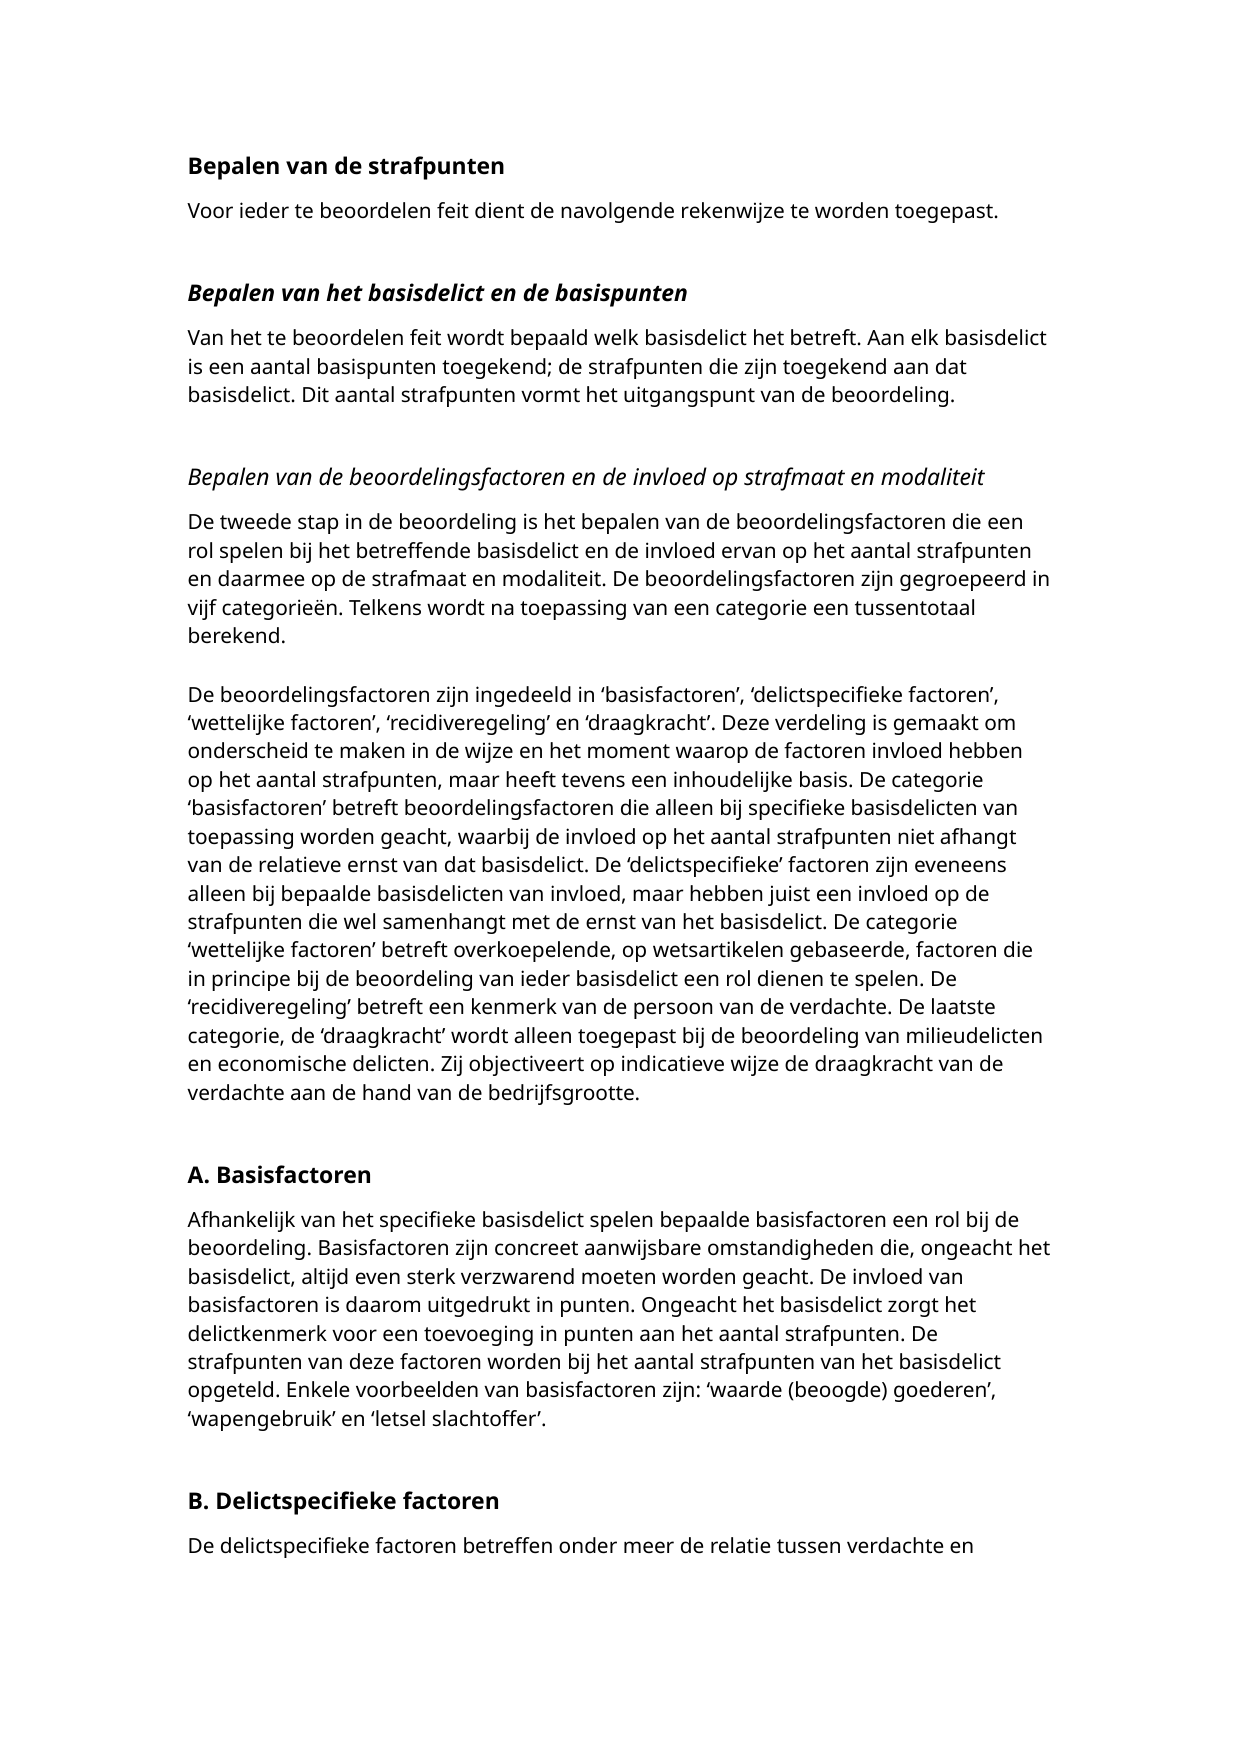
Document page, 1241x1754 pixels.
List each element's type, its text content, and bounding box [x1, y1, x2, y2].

text Afhankelijk van het specifieke basisdelict spelen bepaalde basisfactoren een rol bij de beoordeling. Basisfactoren zijn concreet aanwijsbare omstandigheden die, ongeacht het basisdelict, altijd even sterk verzwarend moeten worden geacht. De invloed van basisfactoren is daarom uitgedrukt in punten. Ongeacht het basisdelict zorgt het delictkenmerk voor een toevoeging in punten aan het aantal strafpunten. De strafpunten van deze factoren worden bij het aantal strafpunten van het basisdelict opgeteld. Enkele voorbeelden van basisfactoren zijn: ‘waarde (beoogde) goederen’, ‘wapengebruik’ en ‘letsel slachtoffer’. [187, 1205, 1053, 1432]
subtitle A. Basisfactoren [187, 1159, 1053, 1190]
text Voor ieder te beoordelen feit dient de navolgende rekenwijze te worden toegepast. [187, 196, 1053, 225]
text De beoordelingsfactoren zijn ingedeeld in ‘basisfactoren’, ‘delictspecifieke factoren’, ‘wettelijke factoren’, ‘recidiveregeling’ en ‘draagkracht’. Deze verdeling is gemaakt om onderscheid te maken in de wijze en het moment waarop de factoren invloed hebben op het aantal strafpunten, maar heeft tevens een inhoudelijke basis. De categorie ‘basisfactoren’ betreft beoordelingsfactoren die alleen bij specifieke basisdelicten van toepassing worden geacht, waarbij de invloed op het aantal strafpunten niet afhangt van de relatieve ernst van dat basisdelict. De ‘delictspecifieke’ factoren zijn eveneens alleen bij bepaalde basisdelicten van invloed, maar hebben juist een invloed op de strafpunten die wel samenhangt met de ernst van het basisdelict. De categorie ‘wettelijke factoren’ betreft overkoepelende, op wetsartikelen gebaseerde, factoren die in principe bij de beoordeling van ieder basisdelict een rol dienen te spelen. De ‘recidiveregeling’ betreft een kenmerk van de persoon van de verdachte. De laatste categorie, de ‘draagkracht’ wordt alleen toegepast bij de beoordeling van milieudelicten en economische delicten. Zij objectiveert op indicatieve wijze de draagkracht van de verdachte aan de hand van de bedrijfsgrootte. [187, 680, 1053, 1106]
subtitle B. Delictspecifieke factoren [187, 1485, 1053, 1516]
text De delictspecifieke factoren betreffen onder meer de relatie tussen verdachte en [187, 1531, 1053, 1560]
subtitle Bepalen van de strafpunten [187, 150, 1053, 181]
text De tweede stap in de beoordeling is het bepalen van de beoordelingsfactoren die een rol spelen bij het betreffende basisdelict en de invloed ervan op het aantal strafpunten en daarmee op de strafmaat en modaliteit. De beoordelingsfactoren zijn gegroepeerd in vijf categorieën. Telkens wordt na toepassing van een categorie een tussentotaal berekend. [187, 507, 1053, 650]
subtitle Bepalen van de beoordelingsfactoren en de invloed op strafmaat en modaliteit [187, 461, 1053, 492]
subtitle Bepalen van het basisdelict en de basispunten [187, 277, 1053, 308]
text Van het te beoordelen feit wordt bepaald welk basisdelict het betreft. Aan elk basisdelict is een aantal basispunten toegekend; de strafpunten die zijn toegekend aan dat basisdelict. Dit aantal strafpunten vormt het uitgangspunt van de beoordeling. [187, 323, 1053, 409]
